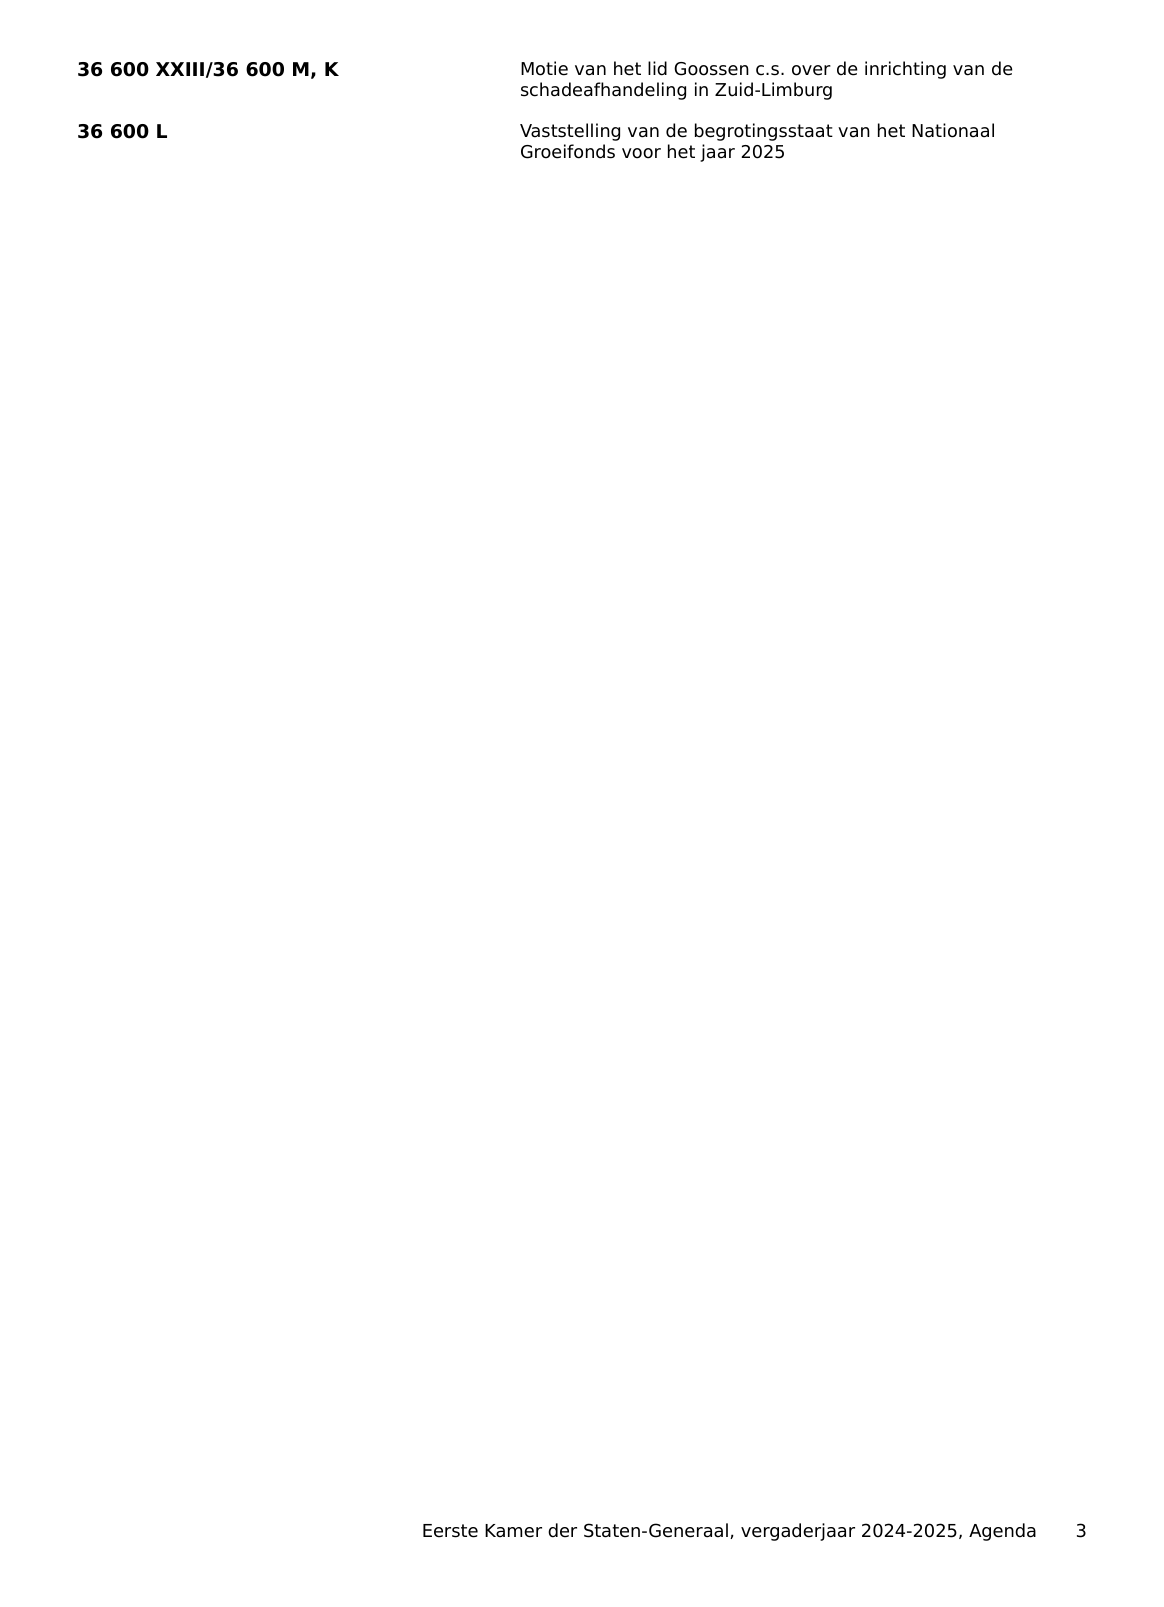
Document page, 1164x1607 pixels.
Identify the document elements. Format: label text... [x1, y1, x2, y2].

table_cell [77, 100, 459, 121]
table_cell 36 600 L [77, 121, 459, 162]
table_cell Motie van het lid Goossen c.s. over de inrichting van de schadeafhandeling in Zuid-Limburg [514, 59, 1087, 100]
table_cell [459, 100, 514, 121]
table_cell Vaststelling van de begrotingsstaat van het Nationaal Groeifonds voor het jaar 2025 [514, 121, 1087, 162]
table_cell 36 600 XXIII/36 600 M, K [77, 59, 459, 100]
table_cell [514, 100, 1087, 121]
table_cell [459, 59, 514, 100]
table_cell [459, 121, 514, 162]
